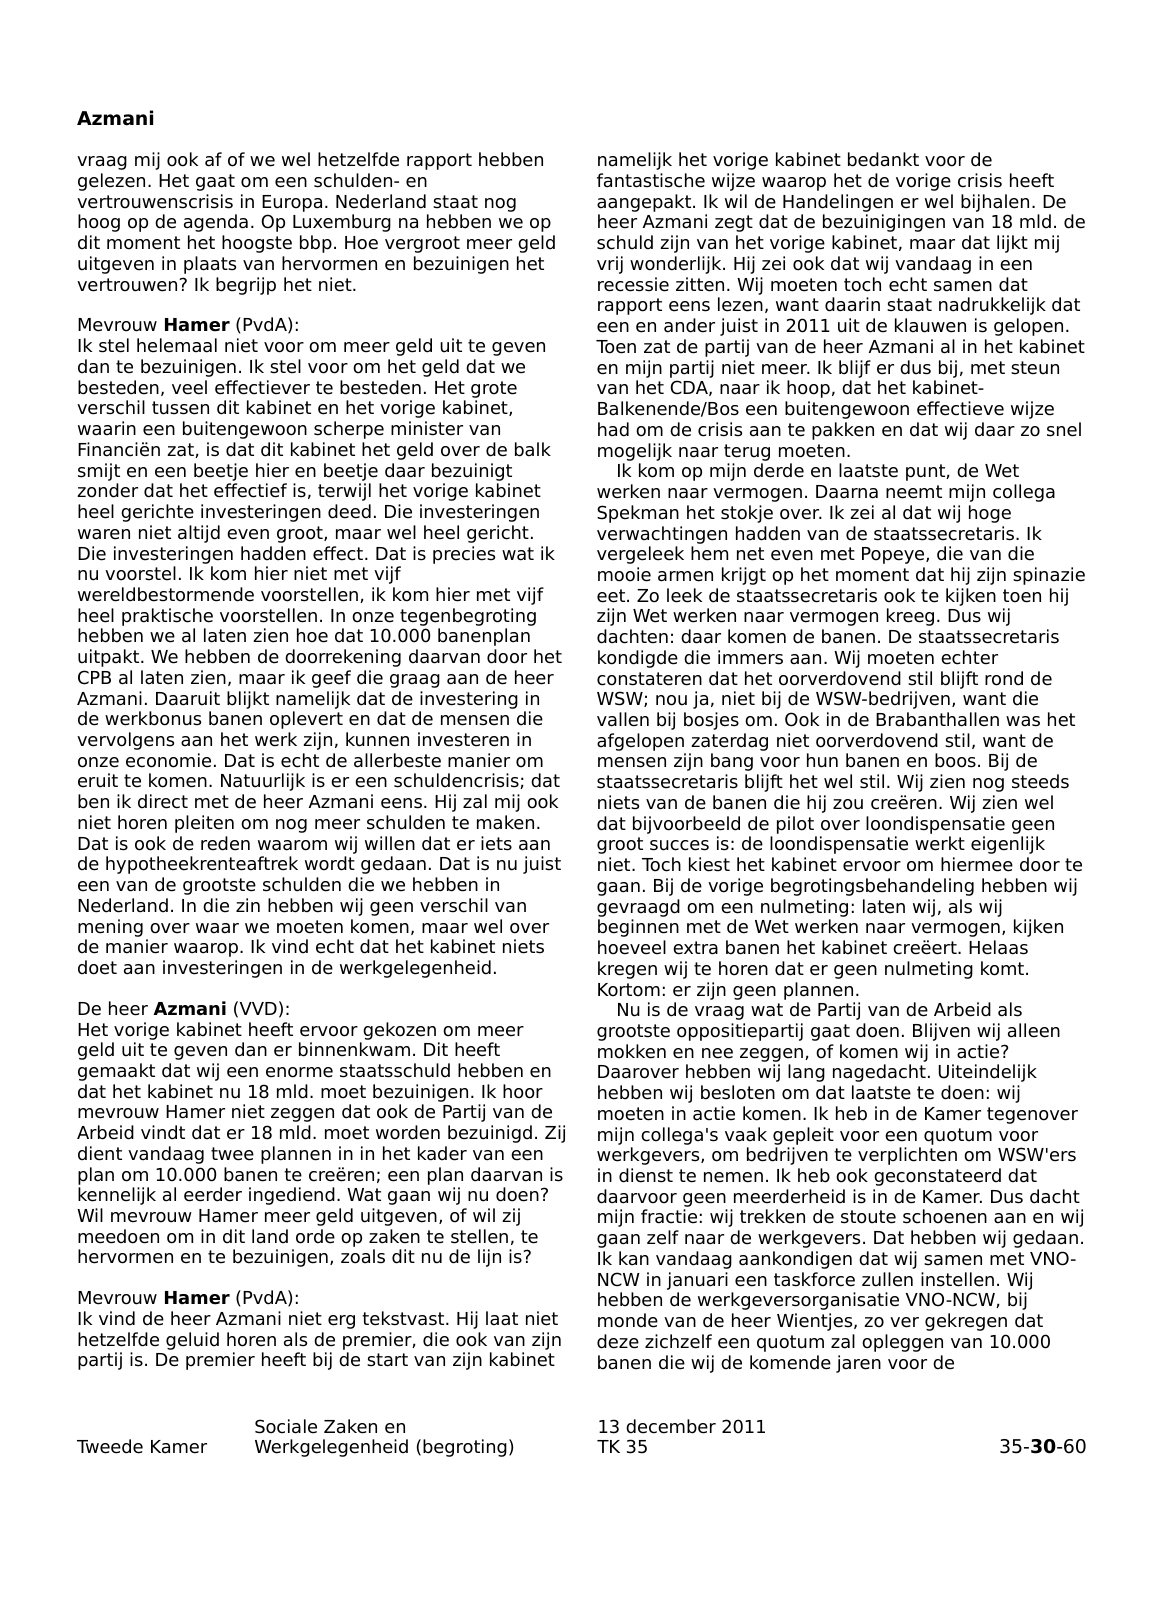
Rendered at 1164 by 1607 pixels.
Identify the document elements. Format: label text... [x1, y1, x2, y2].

text Nu is de vraag wat de Partij van de Arbeid als grootste oppositiepartij gaat doen. Blijven wij alleen mokken en nee zeggen, of komen wij in actie? Daarover hebben wij lang nagedacht. Uiteindelijk hebben wij besloten om dat laatste te doen: wij moeten in actie komen. Ik heb in de Kamer tegenover mijn collega's vaak gepleit voor een quotum voor werkgevers, om bedrijven te verplichten om WSW'ers in dienst te nemen. Ik heb ook geconstateerd dat daarvoor geen meerderheid is in de Kamer. Dus dacht mijn fractie: wij trekken de stoute schoenen aan en wij gaan zelf naar de werkgevers. Dat hebben wij gedaan. Ik kan vandaag aankondigen dat wij samen met VNO-NCW in januari een taskforce zullen instellen. Wij hebben de werkgeversorganisatie VNO-NCW, bij monde van de heer Wientjes, zo ver gekregen dat deze zichzelf een quotum zal opleggen van 10.000 banen die wij de komende jaren voor de [596, 1000, 1087, 1373]
text namelijk het vorige kabinet bedankt voor de fantastische wijze waarop het de vorige crisis heeft aangepakt. Ik wil de Handelingen er wel bijhalen. De heer Azmani zegt dat de bezuinigingen van 18 mld. de schuld zijn van het vorige kabinet, maar dat lijkt mij vrij wonderlijk. Hij zei ook dat wij vandaag in een recessie zitten. Wij moeten toch echt samen dat rapport eens lezen, want daarin staat nadrukkelijk dat een en ander juist in 2011 uit de klauwen is gelopen. Toen zat de partij van de heer Azmani al in het kabinet en mijn partij niet meer. Ik blijf er dus bij, met steun van het CDA, naar ik hoop, dat het kabinet-Balkenende/Bos een buitengewoon effectieve wijze had om de crisis aan te pakken en dat wij daar zo snel mogelijk naar terug moeten. [596, 150, 1087, 461]
text Ik vind de heer Azmani niet erg tekstvast. Hij laat niet hetzelfde geluid horen als de premier, die ook van zijn partij is. De premier heeft bij de start van zijn kabinet [77, 1309, 567, 1371]
text Mevrouw Hamer (PvdA): [77, 315, 567, 336]
text Het vorige kabinet heeft ervoor gekozen om meer geld uit te geven dan er binnenkwam. Dit heeft gemaakt dat wij een enorme staatsschuld hebben en dat het kabinet nu 18 mld. moet bezuinigen. Ik hoor mevrouw Hamer niet zeggen dat ook de Partij van de Arbeid vindt dat er 18 mld. moet worden bezuinigd. Zij dient vandaag twee plannen in in het kader van een plan om 10.000 banen te creëren; een plan daarvan is kennelijk al eerder ingediend. Wat gaan wij nu doen? Wil mevrouw Hamer meer geld uitgeven, of wil zij meedoen om in dit land orde op zaken te stellen, te hervormen en te bezuinigen, zoals dit nu de lijn is? [77, 1019, 567, 1268]
text Ik kom op mijn derde en laatste punt, de Wet werken naar vermogen. Daarna neemt mijn collega Spekman het stokje over. Ik zei al dat wij hoge verwachtingen hadden van de staatssecretaris. Ik vergeleek hem net even met Popeye, die van die mooie armen krijgt op het moment dat hij zijn spinazie eet. Zo leek de staatssecretaris ook te kijken toen hij zijn Wet werken naar vermogen kreeg. Dus wij dachten: daar komen de banen. De staatssecretaris kondigde die immers aan. Wij moeten echter constateren dat het oorverdovend stil blijft rond de WSW; nou ja, niet bij de WSW-bedrijven, want die vallen bij bosjes om. Ook in de Brabanthallen was het afgelopen zaterdag niet oorverdovend stil, want de mensen zijn bang voor hun banen en boos. Bij de staatssecretaris blijft het wel stil. Wij zien nog steeds niets van de banen die hij zou creëren. Wij zien wel dat bijvoorbeeld de pilot over loondispensatie geen groot succes is: de loondispensatie werkt eigenlijk niet. Toch kiest het kabinet ervoor om hiermee door te gaan. Bij de vorige begrotingsbehandeling hebben wij gevraagd om een nulmeting: laten wij, als wij beginnen met de Wet werken naar vermogen, kijken hoeveel extra banen het kabinet creëert. Helaas kregen wij te horen dat er geen nulmeting komt. Kortom: er zijn geen plannen. [596, 461, 1087, 1000]
text Ik stel helemaal niet voor om meer geld uit te geven dan te bezuinigen. Ik stel voor om het geld dat we besteden, veel effectiever te besteden. Het grote verschil tussen dit kabinet en het vorige kabinet, waarin een buitengewoon scherpe minister van Financiën zat, is dat dit kabinet het geld over de balk smijt en een beetje hier en beetje daar bezuinigt zonder dat het effectief is, terwijl het vorige kabinet heel gerichte investeringen deed. Die investeringen waren niet altijd even groot, maar wel heel gericht. Die investeringen hadden effect. Dat is precies wat ik nu voorstel. Ik kom hier niet met vijf wereldbestormende voorstellen, ik kom hier met vijf heel praktische voorstellen. In onze tegenbegroting hebben we al laten zien hoe dat 10.000 banenplan uitpakt. We hebben de doorrekening daarvan door het CPB al laten zien, maar ik geef die graag aan de heer Azmani. Daaruit blijkt namelijk dat de investering in de werkbonus banen oplevert en dat de mensen die vervolgens aan het werk zijn, kunnen investeren in onze economie. Dat is echt de allerbeste manier om eruit te komen. Natuurlijk is er een schuldencrisis; dat ben ik direct met de heer Azmani eens. Hij zal mij ook niet horen pleiten om nog meer schulden te maken. Dat is ook de reden waarom wij willen dat er iets aan de hypotheekrenteaftrek wordt gedaan. Dat is nu juist een van de grootste schulden die we hebben in Nederland. In die zin hebben wij geen verschil van mening over waar we moeten komen, maar wel over de manier waarop. Ik vind echt dat het kabinet niets doet aan investeringen in de werkgelegenheid. [77, 336, 567, 979]
text vraag mij ook af of we wel hetzelfde rapport hebben gelezen. Het gaat om een schulden- en vertrouwenscrisis in Europa. Nederland staat nog hoog op de agenda. Op Luxemburg na hebben we op dit moment het hoogste bbp. Hoe vergroot meer geld uitgeven in plaats van hervormen en bezuinigen het vertrouwen? Ik begrijp het niet. [77, 150, 567, 295]
text De heer Azmani (VVD): [77, 999, 567, 1019]
text Mevrouw Hamer (PvdA): [77, 1288, 567, 1309]
